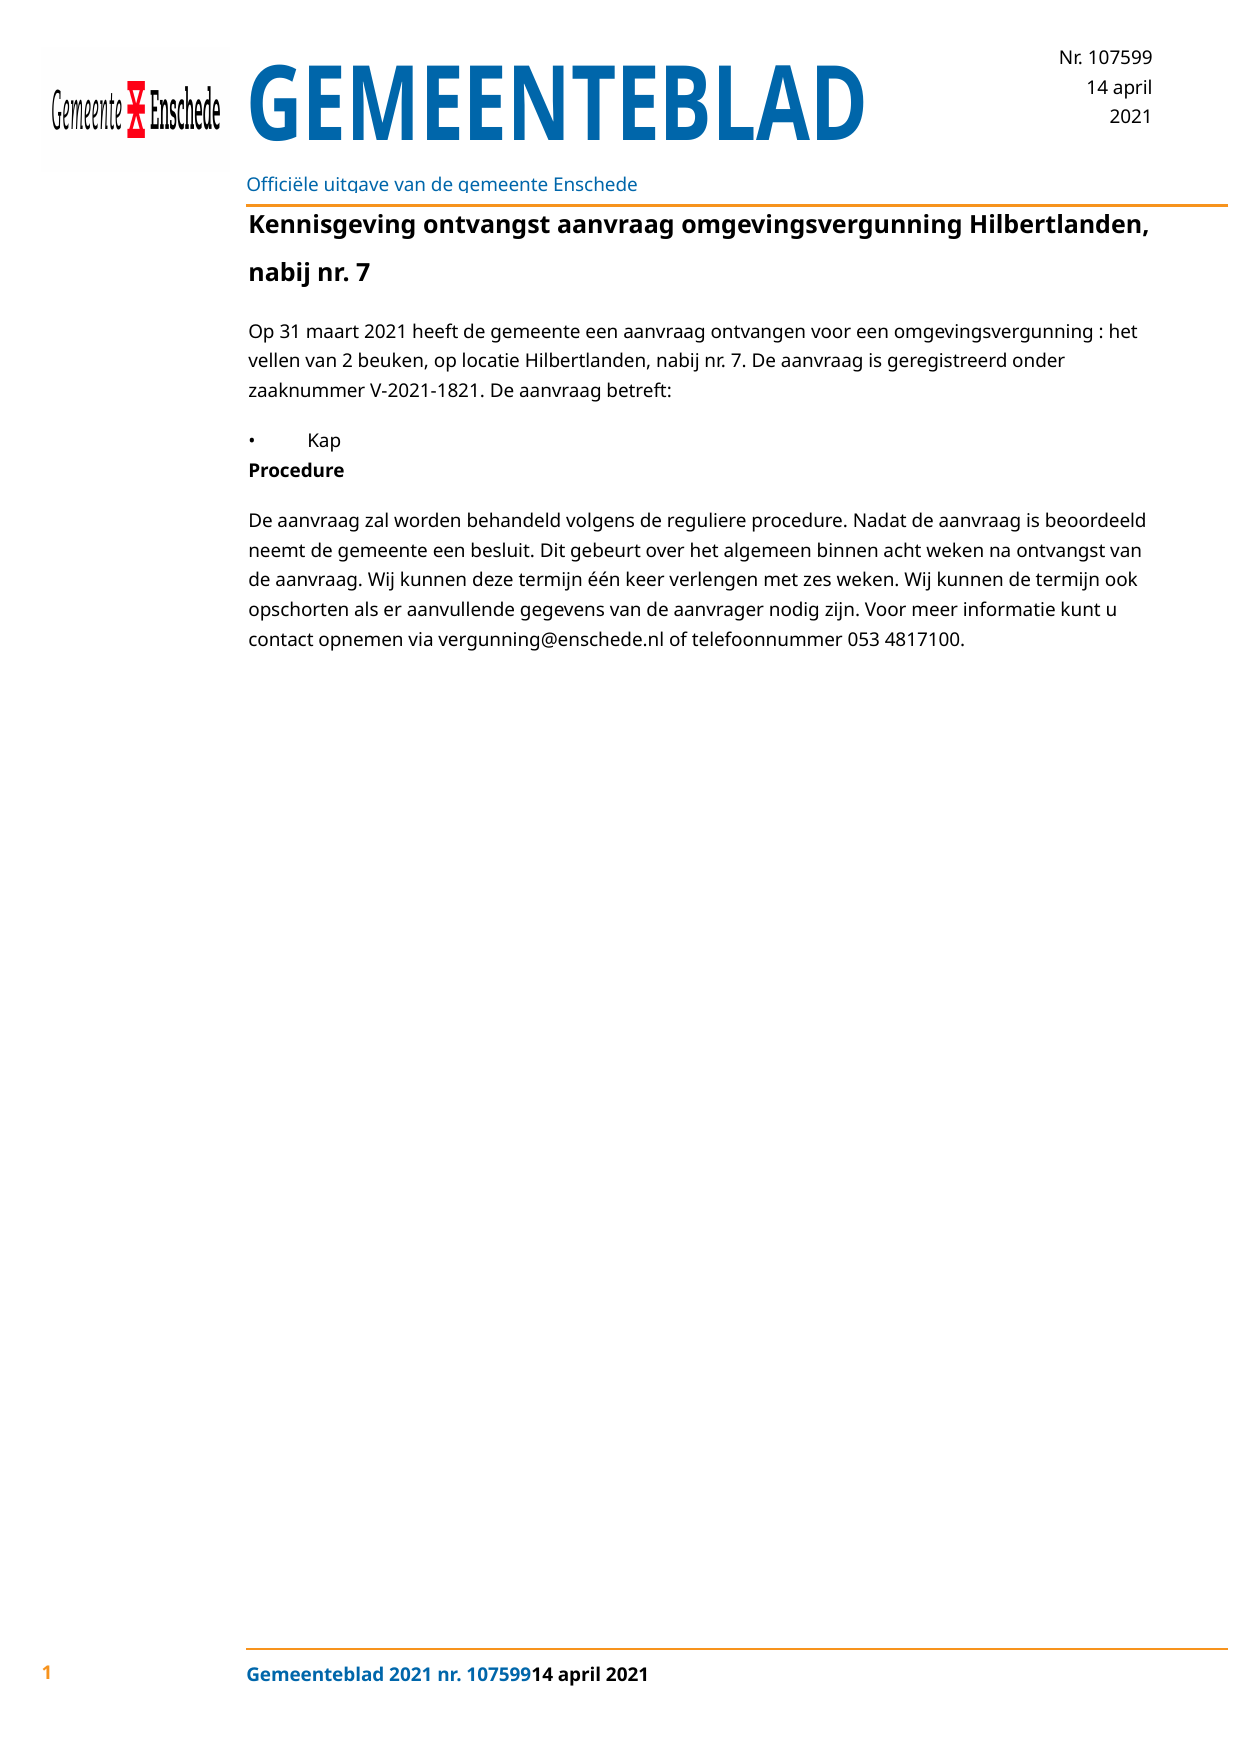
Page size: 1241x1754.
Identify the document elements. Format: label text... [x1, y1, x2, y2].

text Op 31 maart 2021 heeft de gemeente een aanvraag ontvangen voor een omgevingsvergunning : het vellen van 2 beuken, op locatie Hilbertlanden, nabij nr. 7. De aanvraag is geregistreerd onder zaaknummer V-2021-1821. De aanvraag betreft: [248, 318, 1152, 403]
text Kennisgeving ontvangst aanvraag omgevingsvergunning Hilbertlanden, nabij nr. 7 [248, 207, 1152, 288]
list Kap [248, 427, 1152, 453]
picture [41, 47, 231, 172]
text Procedure [248, 457, 1152, 483]
text De aanvraag zal worden behandeld volgens de reguliere procedure. Nadat de aanvraag is beoordeeld neemt de gemeente een besluit. Dit gebeurt over het algemeen binnen acht weken na ontvangst van de aanvraag. Wij kunnen deze termijn één keer verlengen met zes weken. Wij kunnen de termijn ook opschorten als er aanvullende gegevens van de aanvrager nodig zijn. Voor meer informatie kunt u contact opnemen via vergunning@enschede.nl of telefoonnummer 053 4817100. [248, 507, 1152, 652]
